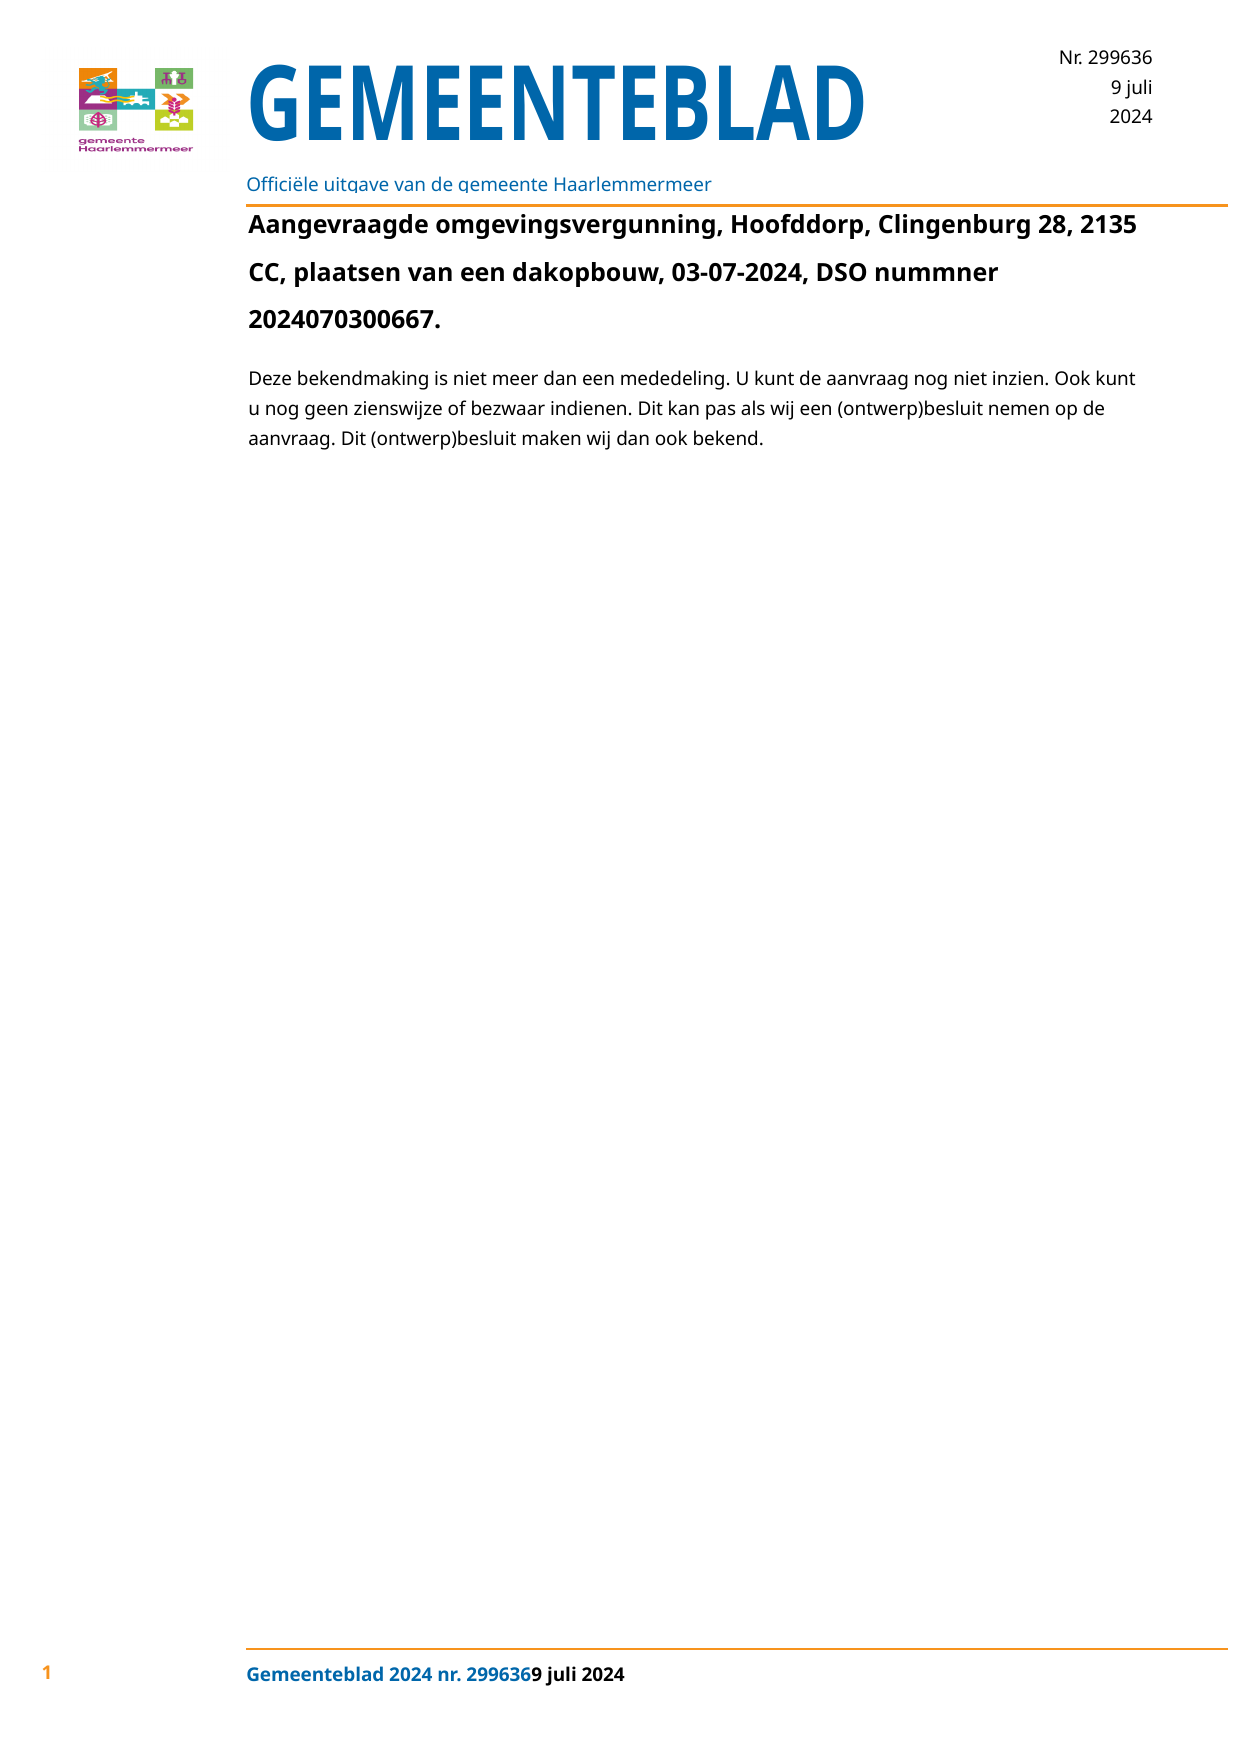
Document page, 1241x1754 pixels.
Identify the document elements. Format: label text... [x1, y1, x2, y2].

text Aangevraagde omgevingsvergunning, Hoofddorp, Clingenburg 28, 2135 CC, plaatsen van een dakopbouw, 03-07-2024, DSO nummner 2024070300667. [248, 207, 1152, 336]
picture [41, 47, 231, 172]
text Deze bekendmaking is niet meer dan een mededeling. U kunt de aanvraag nog niet inzien. Ook kunt u nog geen zienswijze of bezwaar indienen. Dit kan pas als wij een (ontwerp)besluit nemen op de aanvraag. Dit (ontwerp)besluit maken wij dan ook bekend. [248, 366, 1152, 450]
